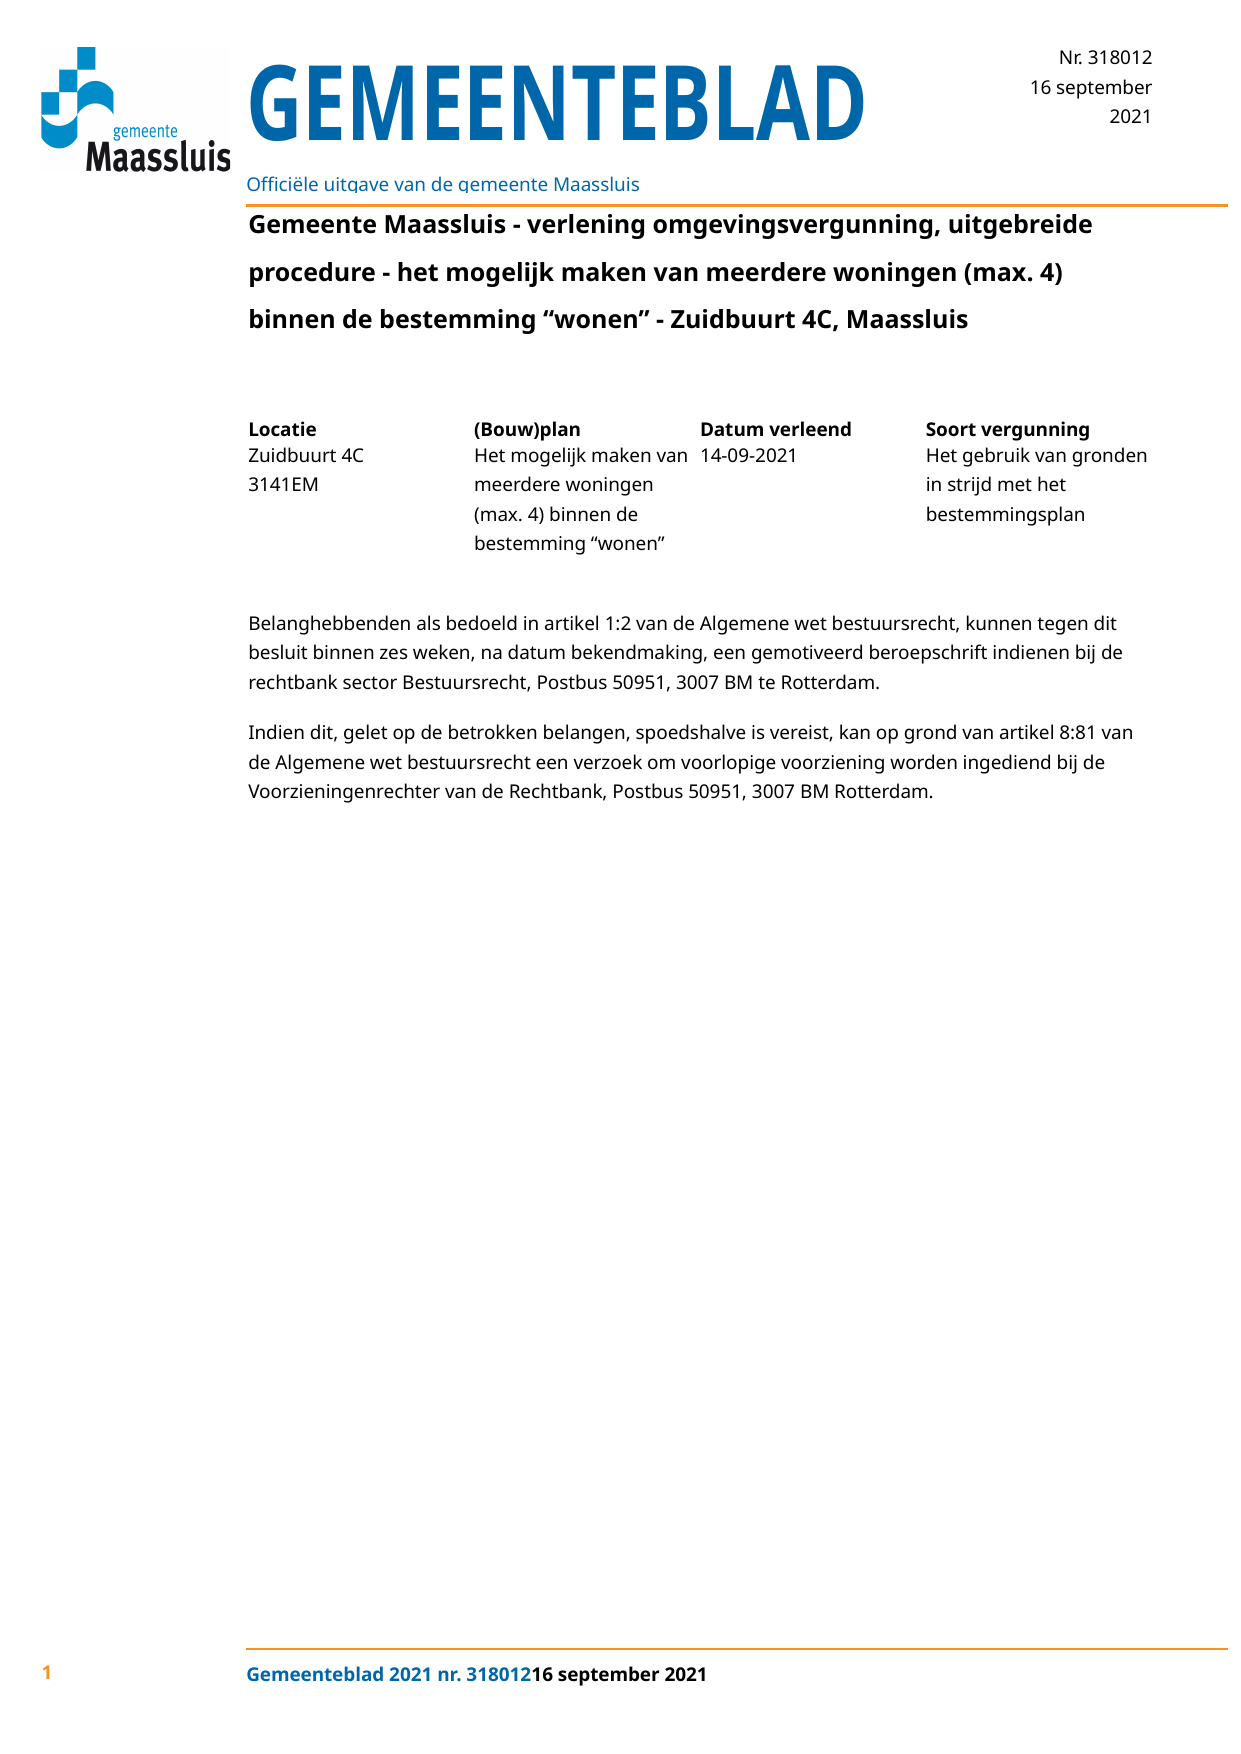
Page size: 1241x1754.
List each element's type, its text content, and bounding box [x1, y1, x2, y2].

table_header Soort vergunning [926, 416, 1152, 442]
table_cell Het mogelijk maken van meerdere woningen (max. 4) binnen de bestemming “wonen” [474, 442, 700, 556]
table_cell 14-09-2021 [700, 442, 926, 556]
text Gemeente Maassluis - verlening omgevingsvergunning, uitgebreide procedure - het mogelijk maken van meerdere woningen (max. 4) binnen de bestemming “wonen” - Zuidbuurt 4C, Maassluis [248, 207, 1152, 336]
picture [41, 47, 77, 92]
table_header (Bouw)plan [474, 416, 700, 442]
picture [41, 47, 231, 172]
table_header Datum verleend [700, 416, 926, 442]
table_cell Het gebruik van gronden in strijd met het bestemmingsplan [926, 442, 1152, 556]
table_header Locatie [248, 416, 474, 442]
text Belanghebbenden als bedoeld in artikel 1:2 van de Algemene wet bestuursrecht, kunnen tegen dit besluit binnen zes weken, na datum bekendmaking, een gemotiveerd beroepschrift indienen bij de rechtbank sector Bestuursrecht, Postbus 50951, 3007 BM te Rotterdam. [248, 610, 1152, 695]
table_cell Zuidbuurt 4C 3141EM [248, 442, 474, 556]
text Indien dit, gelet op de betrokken belangen, spoedshalve is vereist, kan op grond van artikel 8:81 van de Algemene wet bestuursrecht een verzoek om voorlopige voorziening worden ingediend bij de Voorzieningenrechter van de Rechtbank, Postbus 50951, 3007 BM Rotterdam. [248, 719, 1152, 804]
